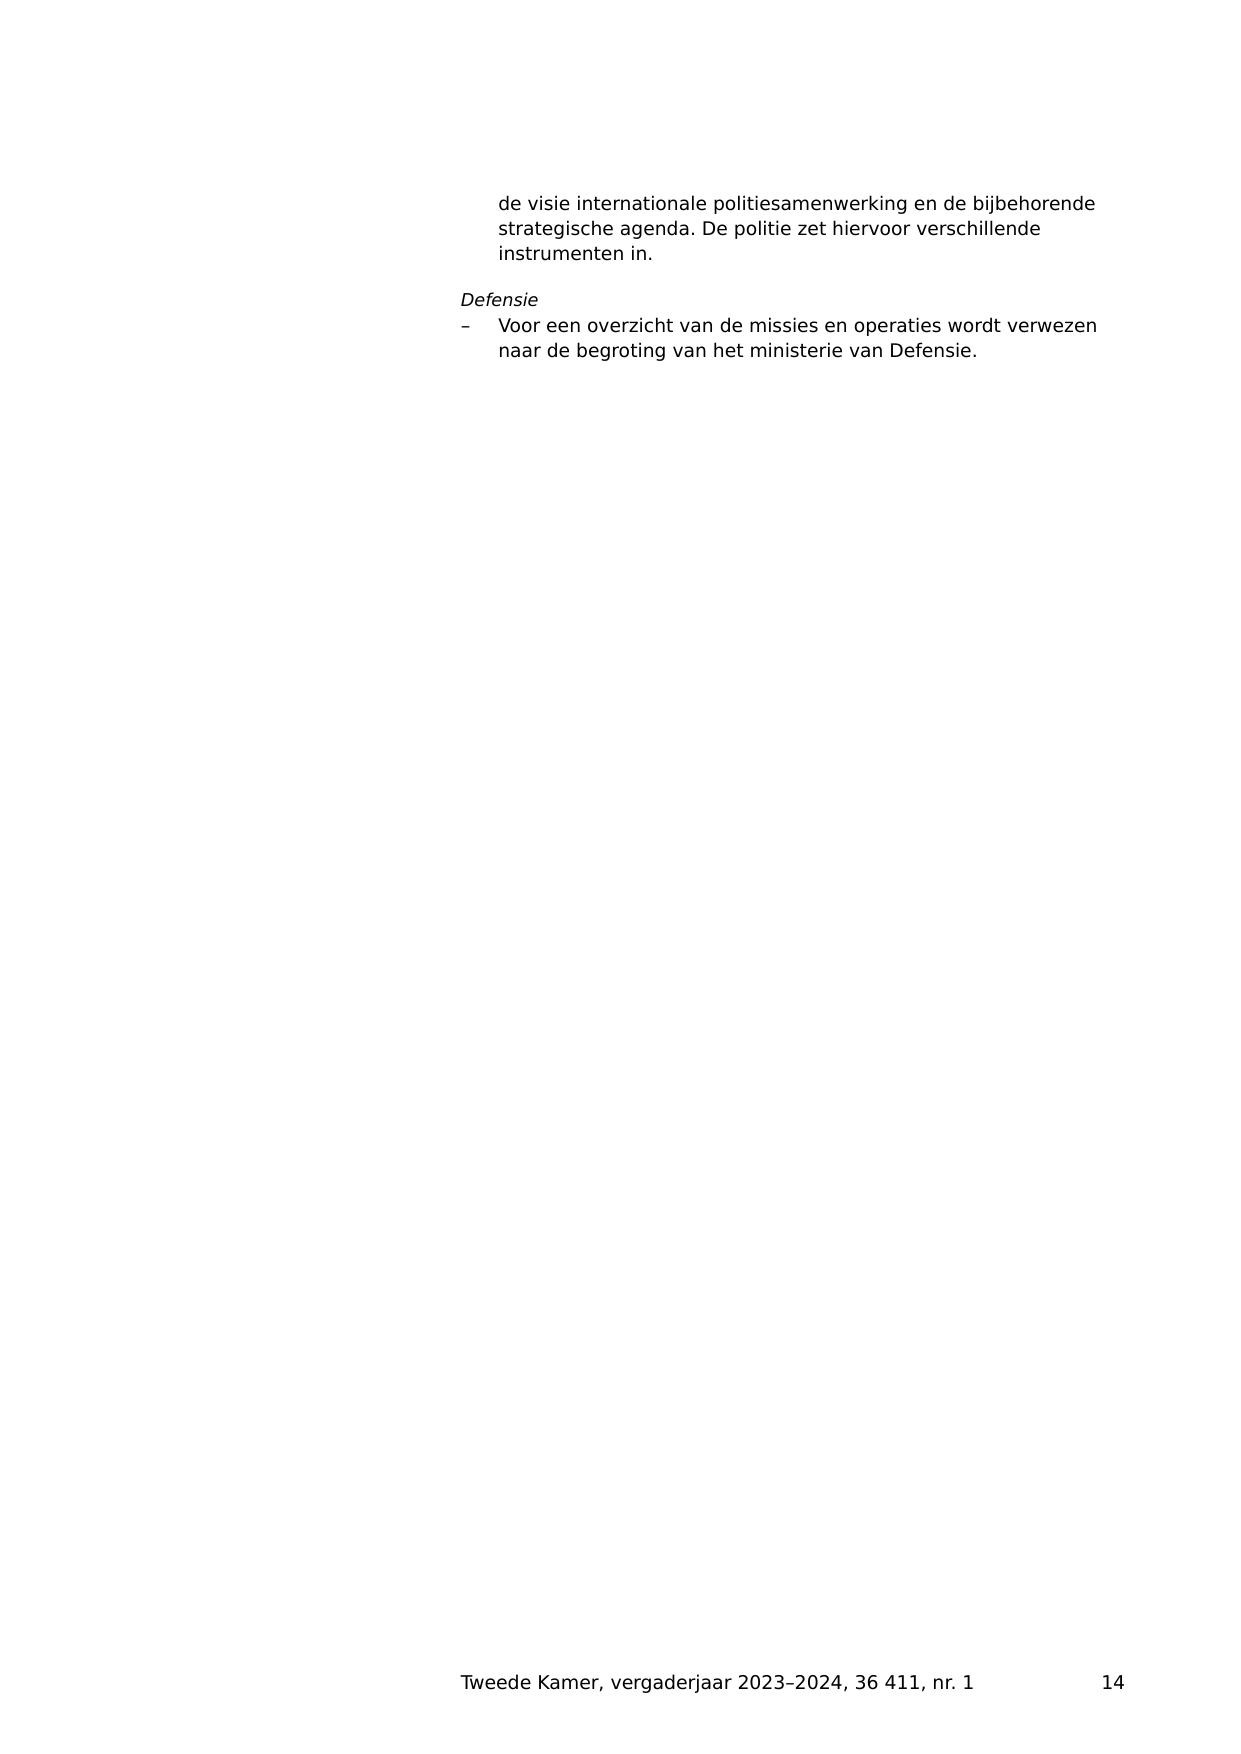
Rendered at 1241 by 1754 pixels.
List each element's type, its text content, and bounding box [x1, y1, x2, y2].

list de visie internationale politiesamenwerking en de bijbehorende strategische agenda. De politie zet hiervoor verschillende instrumenten in. [461, 191, 1125, 266]
list Voor een overzicht van de missies en operaties wordt verwezen naar de begroting van het ministerie van Defensie. [461, 313, 1125, 363]
text Defensie [461, 288, 1125, 311]
